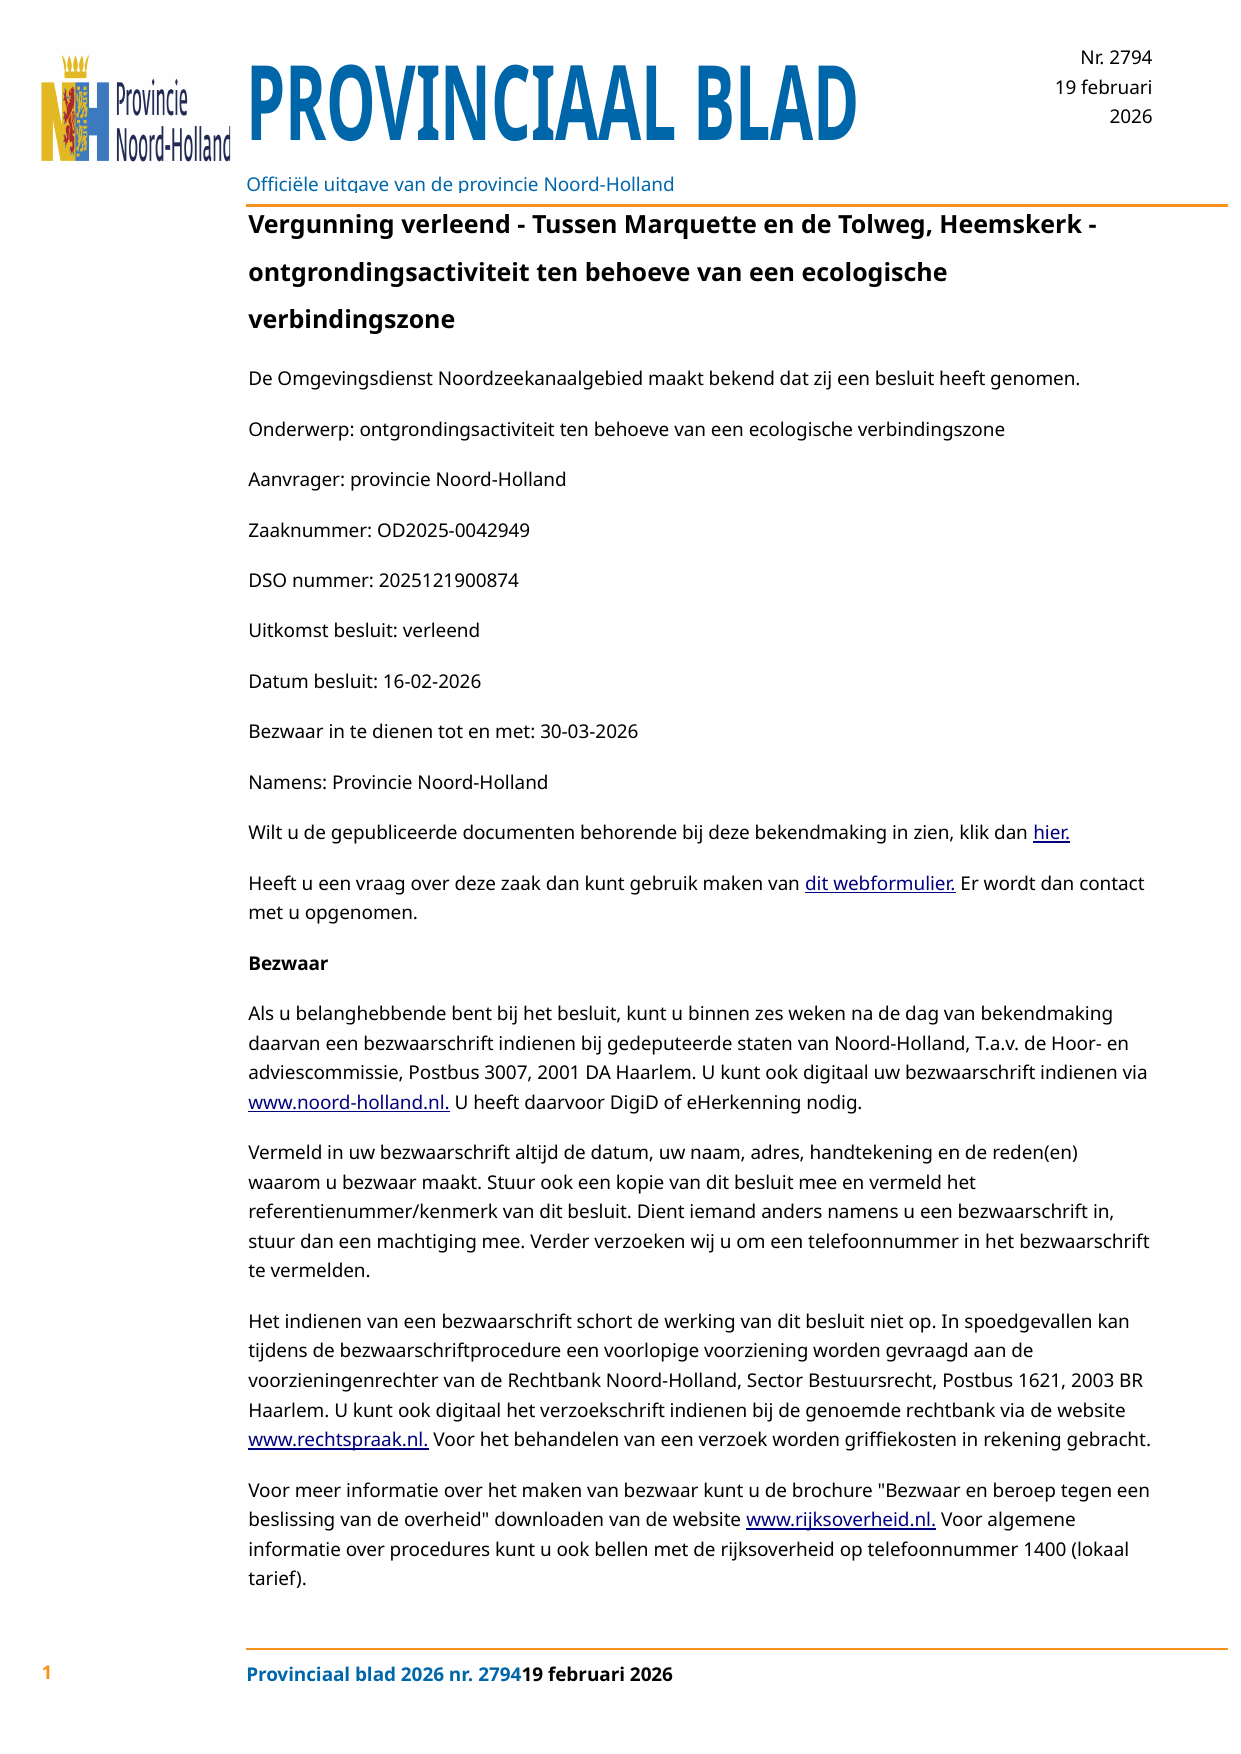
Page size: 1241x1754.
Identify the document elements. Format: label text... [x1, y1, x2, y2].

text Wilt u de gepubliceerde documenten behorende bij deze bekendmaking in zien, klik dan hier. [248, 819, 1152, 845]
text Onderwerp: ontgrondingsactiviteit ten behoeve van een ecologische verbindingszone [248, 416, 1152, 442]
text Heeft u een vraag over deze zaak dan kunt gebruik maken van dit webformulier. Er wordt dan contact met u opgenomen. [248, 870, 1152, 925]
text Namens: Provincie Noord-Holland [248, 769, 1152, 794]
text Datum besluit: 16-02-2026 [248, 668, 1152, 694]
text Zaaknummer: OD2025-0042949 [248, 517, 1152, 542]
text Uitkomst besluit: verleend [248, 618, 1152, 643]
text Als u belanghebbende bent bij het besluit, kunt u binnen zes weken na de dag van bekendmaking daarvan een bezwaarschrift indienen bij gedeputeerde staten van Noord-Holland, T.a.v. de Hoor- en adviescommissie, Postbus 3007, 2001 DA Haarlem. U kunt ook digitaal uw bezwaarschrift indienen via www.noord-holland.nl. U heeft daarvoor DigiD of eHerkenning nodig. [248, 1000, 1152, 1114]
text Het indienen van een bezwaarschrift schort de werking van dit besluit niet op. In spoedgevallen kan tijdens de bezwaarschriftprocedure een voorlopige voorziening worden gevraagd aan de voorzieningenrechter van de Rechtbank Noord-Holland, Sector Bestuursrecht, Postbus 1621, 2003 BR Haarlem. U kunt ook digitaal het verzoekschrift indienen bij de genoemde rechtbank via de website www.rechtspraak.nl. Voor het behandelen van een verzoek worden griffiekosten in rekening gebracht. [248, 1308, 1152, 1452]
text Bezwaar [248, 950, 1152, 975]
text Vermeld in uw bezwaarschrift altijd de datum, uw naam, adres, handtekening en de reden(en) waarom u bezwaar maakt. Stuur ook een kopie van dit besluit mee en vermeld het referentienummer/kenmerk van dit besluit. Dient iemand anders namens u een bezwaarschrift in, stuur dan een machtiging mee. Verder verzoeken wij u om een telefoonnummer in het bezwaarschrift te vermelden. [248, 1139, 1152, 1283]
text De Omgevingsdienst Noordzeekanaalgebied maakt bekend dat zij een besluit heeft genomen. [248, 366, 1152, 391]
text Vergunning verleend - Tussen Marquette en de Tolweg, Heemskerk - ontgrondingsactiviteit ten behoeve van een ecologische verbindingszone [248, 207, 1152, 336]
text Voor meer informatie over het maken van bezwaar kunt u de brochure "Bezwaar en beroep tegen een beslissing van de overheid" downloaden van de website www.rijksoverheid.nl. Voor algemene informatie over procedures kunt u ook bellen met de rijksoverheid op telefoonnummer 1400 (lokaal tarief). [248, 1477, 1152, 1591]
text DSO nummer: 2025121900874 [248, 567, 1152, 593]
picture [41, 47, 231, 172]
text Aanvrager: provincie Noord-Holland [248, 466, 1152, 492]
text Bezwaar in te dienen tot en met: 30-03-2026 [248, 718, 1152, 744]
